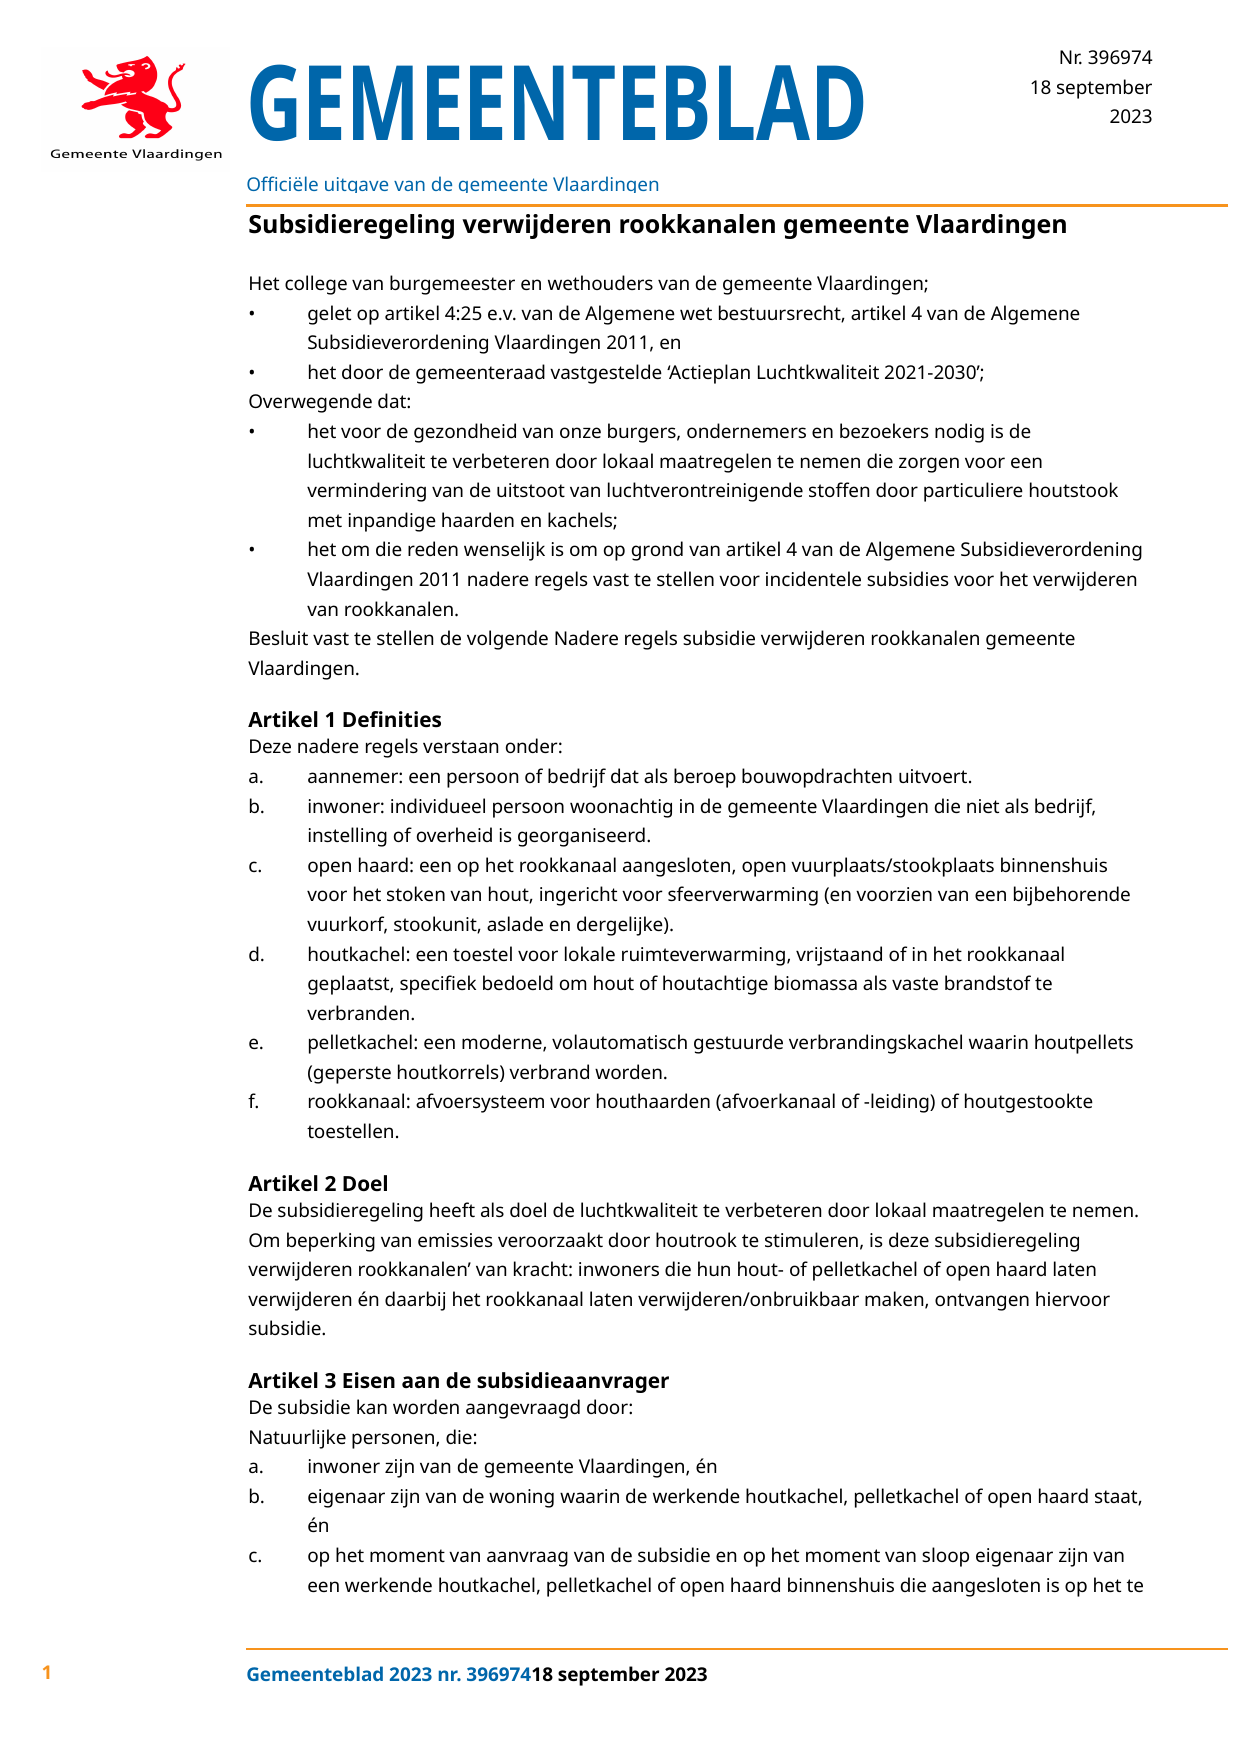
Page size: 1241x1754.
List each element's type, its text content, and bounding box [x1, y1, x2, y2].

text Overwegende dat: [248, 389, 1152, 414]
text Deze nadere regels verstaan onder: [248, 734, 1152, 759]
text Artikel 3 Eisen aan de subsidieaanvrager [248, 1366, 1152, 1394]
text Natuurlijke personen, die: [248, 1424, 1152, 1450]
list het voor de gezondheid van onze burgers, ondernemers en bezoekers nodig is de luchtkwaliteit te verbeteren door lokaal maatregelen te nemen die zorgen voor een vermindering van de uitstoot van luchtverontreinigende stoffen door particuliere houtstook met inpandige haarden en kachels; [248, 418, 1152, 533]
text Het college van burgemeester en wethouders van de gemeente Vlaardingen; [248, 270, 1152, 296]
list eigenaar zijn van de woning waarin de werkende houtkachel, pelletkachel of open haard staat, én [248, 1483, 1152, 1538]
text De subsidie kan worden aangevraagd door: [248, 1394, 1152, 1420]
text Subsidieregeling verwijderen rookkanalen gemeente Vlaardingen [248, 207, 1152, 241]
list het om die reden wenselijk is om op grond van artikel 4 van de Algemene Subsidieverordening Vlaardingen 2011 nadere regels vast te stellen voor incidentele subsidies voor het verwijderen van rookkanalen. [248, 537, 1152, 621]
list houtkachel: een toestel voor lokale ruimteverwarming, vrijstaand of in het rookkanaal geplaatst, specifiek bedoeld om hout of houtachtige biomassa als vaste brandstof te verbranden. [248, 941, 1152, 1026]
list open haard: een op het rookkanaal aangesloten, open vuurplaats/stookplaats binnenshuis voor het stoken van hout, ingericht voor sfeerverwarming (en voorzien van een bijbehorende vuurkorf, stookunit, aslade en dergelijke). [248, 852, 1152, 937]
text Artikel 2 Doel [248, 1169, 1152, 1197]
list aannemer: een persoon of bedrijf dat als beroep bouwopdrachten uitvoert. [248, 763, 1152, 789]
text Besluit vast te stellen de volgende Nadere regels subsidie verwijderen rookkanalen gemeente Vlaardingen. [248, 625, 1152, 681]
list pelletkachel: een moderne, volautomatisch gestuurde verbrandingskachel waarin houtpellets (geperste houtkorrels) verbrand worden. [248, 1029, 1152, 1085]
text De subsidieregeling heeft als doel de luchtkwaliteit te verbeteren door lokaal maatregelen te nemen. Om beperking van emissies veroorzaakt door houtrook te stimuleren, is deze subsidieregeling verwijderen rookkanalen’ van kracht: inwoners die hun hout- of pelletkachel of open haard laten verwijderen én daarbij het rookkanaal laten verwijderen/onbruikbaar maken, ontvangen hiervoor subsidie. [248, 1197, 1152, 1341]
list rookkanaal: afvoersysteem voor houthaarden (afvoerkanaal of -leiding) of houtgestookte toestellen. [248, 1089, 1152, 1144]
list op het moment van aanvraag van de subsidie en op het moment van sloop eigenaar zijn van een werkende houtkachel, pelletkachel of open haard binnenshuis die aangesloten is op het te [248, 1542, 1152, 1598]
list inwoner zijn van de gemeente Vlaardingen, én [248, 1453, 1152, 1479]
list inwoner: individueel persoon woonachtig in de gemeente Vlaardingen die niet als bedrijf, instelling of overheid is georganiseerd. [248, 793, 1152, 848]
text Artikel 1 Definities [248, 705, 1152, 734]
list gelet op artikel 4:25 e.v. van de Algemene wet bestuursrecht, artikel 4 van de Algemene Subsidieverordening Vlaardingen 2011, en [248, 300, 1152, 355]
list het door de gemeenteraad vastgestelde ‘Actieplan Luchtkwaliteit 2021-2030’; [248, 359, 1152, 385]
picture [41, 47, 231, 172]
